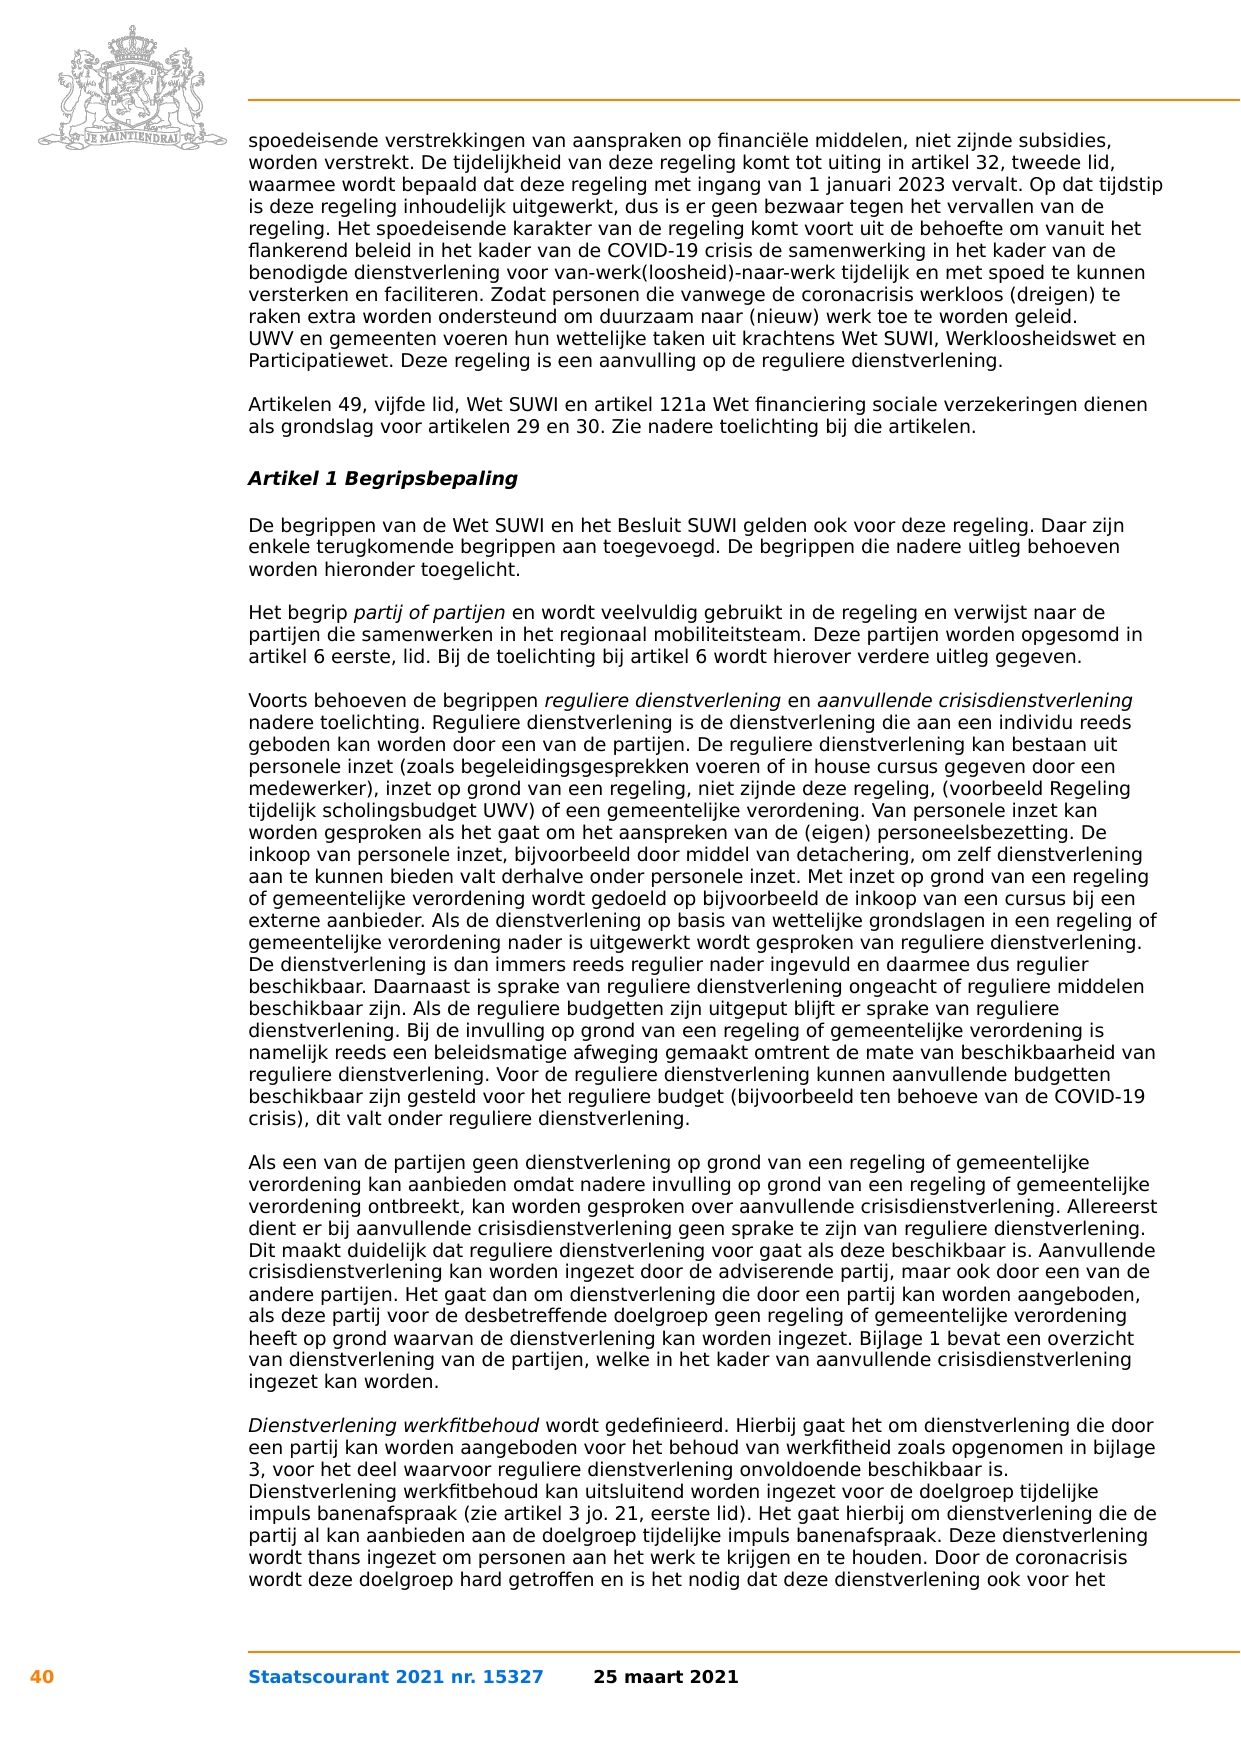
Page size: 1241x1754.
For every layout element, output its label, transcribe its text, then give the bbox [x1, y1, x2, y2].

text Voorts behoeven de begrippen reguliere dienstverlening en aanvullende crisisdienstverlening nadere toelichting. Reguliere dienstverlening is de dienstverlening die aan een individu reeds geboden kan worden door een van de partijen. De reguliere dienstverlening kan bestaan uit personele inzet (zoals begeleidingsgesprekken voeren of in house cursus gegeven door een medewerker), inzet op grond van een regeling, niet zijnde deze regeling, (voorbeeld Regeling tijdelijk scholingsbudget UWV) of een gemeentelijke verordening. Van personele inzet kan worden gesproken als het gaat om het aanspreken van de (eigen) personeelsbezetting. De inkoop van personele inzet, bijvoorbeeld door middel van detachering, om zelf dienstverlening aan te kunnen bieden valt derhalve onder personele inzet. Met inzet op grond van een regeling of gemeentelijke verordening wordt gedoeld op bijvoorbeeld de inkoop van een cursus bij een externe aanbieder. Als de dienstverlening op basis van wettelijke grondslagen in een regeling of gemeentelijke verordening nader is uitgewerkt wordt gesproken van reguliere dienstverlening. De dienstverlening is dan immers reeds regulier nader ingevuld en daarmee dus regulier beschikbaar. Daarnaast is sprake van reguliere dienstverlening ongeacht of reguliere middelen beschikbaar zijn. Als de reguliere budgetten zijn uitgeput blijft er sprake van reguliere dienstverlening. Bij de invulling op grond van een regeling of gemeentelijke verordening is namelijk reeds een beleidsmatige afweging gemaakt omtrent de mate van beschikbaarheid van reguliere dienstverlening. Voor de reguliere dienstverlening kunnen aanvullende budgetten beschikbaar zijn gesteld voor het reguliere budget (bijvoorbeeld ten behoeve van de COVID-19 crisis), dit valt onder reguliere dienstverlening. [248, 690, 1163, 1130]
text Dienstverlening werkfitbehoud wordt gedefinieerd. Hierbij gaat het om dienstverlening die door een partij kan worden aangeboden voor het behoud van werkfitheid zoals opgenomen in bijlage 3, voor het deel waarvoor reguliere dienstverlening onvoldoende beschikbaar is. Dienstverlening werkfitbehoud kan uitsluitend worden ingezet voor de doelgroep tijdelijke impuls banenafspraak (zie artikel 3 jo. 21, eerste lid). Het gaat hierbij om dienstverlening die de partij al kan aanbieden aan de doelgroep tijdelijke impuls banenafspraak. Deze dienstverlening wordt thans ingezet om personen aan het werk te krijgen en te houden. Door de coronacrisis wordt deze doelgroep hard getroffen en is het nodig dat deze dienstverlening ook voor het [248, 1415, 1163, 1591]
text spoedeisende verstrekkingen van aanspraken op financiële middelen, niet zijnde subsidies, worden verstrekt. De tijdelijkheid van deze regeling komt tot uiting in artikel 32, tweede lid, waarmee wordt bepaald dat deze regeling met ingang van 1 januari 2023 vervalt. Op dat tijdstip is deze regeling inhoudelijk uitgewerkt, dus is er geen bezwaar tegen het vervallen van de regeling. Het spoedeisende karakter van de regeling komt voort uit de behoefte om vanuit het flankerend beleid in het kader van de COVID-19 crisis de samenwerking in het kader van de benodigde dienstverlening voor van-werk(loosheid)-naar-werk tijdelijk en met spoed te kunnen versterken en faciliteren. Zodat personen die vanwege de coronacrisis werkloos (dreigen) te raken extra worden ondersteund om duurzaam naar (nieuw) werk toe te worden geleid. [248, 130, 1163, 328]
text Het begrip partij of partijen en wordt veelvuldig gebruikt in de regeling en verwijst naar de partijen die samenwerken in het regionaal mobiliteitsteam. Deze partijen worden opgesomd in artikel 6 eerste, lid. Bij de toelichting bij artikel 6 wordt hierover verdere uitleg gegeven. [248, 602, 1163, 668]
text De begrippen van de Wet SUWI en het Besluit SUWI gelden ook voor deze regeling. Daar zijn enkele terugkomende begrippen aan toegevoegd. De begrippen die nadere uitleg behoeven worden hieronder toegelicht. [248, 514, 1163, 580]
text Als een van de partijen geen dienstverlening op grond van een regeling of gemeentelijke verordening kan aanbieden omdat nadere invulling op grond van een regeling of gemeentelijke verordening ontbreekt, kan worden gesproken over aanvullende crisisdienstverlening. Allereerst dient er bij aanvullende crisisdienstverlening geen sprake te zijn van reguliere dienstverlening. Dit maakt duidelijk dat reguliere dienstverlening voor gaat als deze beschikbaar is. Aanvullende crisisdienstverlening kan worden ingezet door de adviserende partij, maar ook door een van de andere partijen. Het gaat dan om dienstverlening die door een partij kan worden aangeboden, als deze partij voor de desbetreffende doelgroep geen regeling of gemeentelijke verordening heeft op grond waarvan de dienstverlening kan worden ingezet. Bijlage 1 bevat een overzicht van dienstverlening van de partijen, welke in het kader van aanvullende crisisdienstverlening ingezet kan worden. [248, 1152, 1163, 1393]
subtitle Artikel 1 Begripsbepaling [248, 467, 1163, 489]
text Artikelen 49, vijfde lid, Wet SUWI en artikel 121a Wet financiering sociale verzekeringen dienen als grondslag voor artikelen 29 en 30. Zie nadere toelichting bij die artikelen. [248, 393, 1163, 437]
picture [38, 25, 227, 150]
text UWV en gemeenten voeren hun wettelijke taken uit krachtens Wet SUWI, Werkloosheidswet en Participatiewet. Deze regeling is een aanvulling op de reguliere dienstverlening. [248, 328, 1163, 372]
